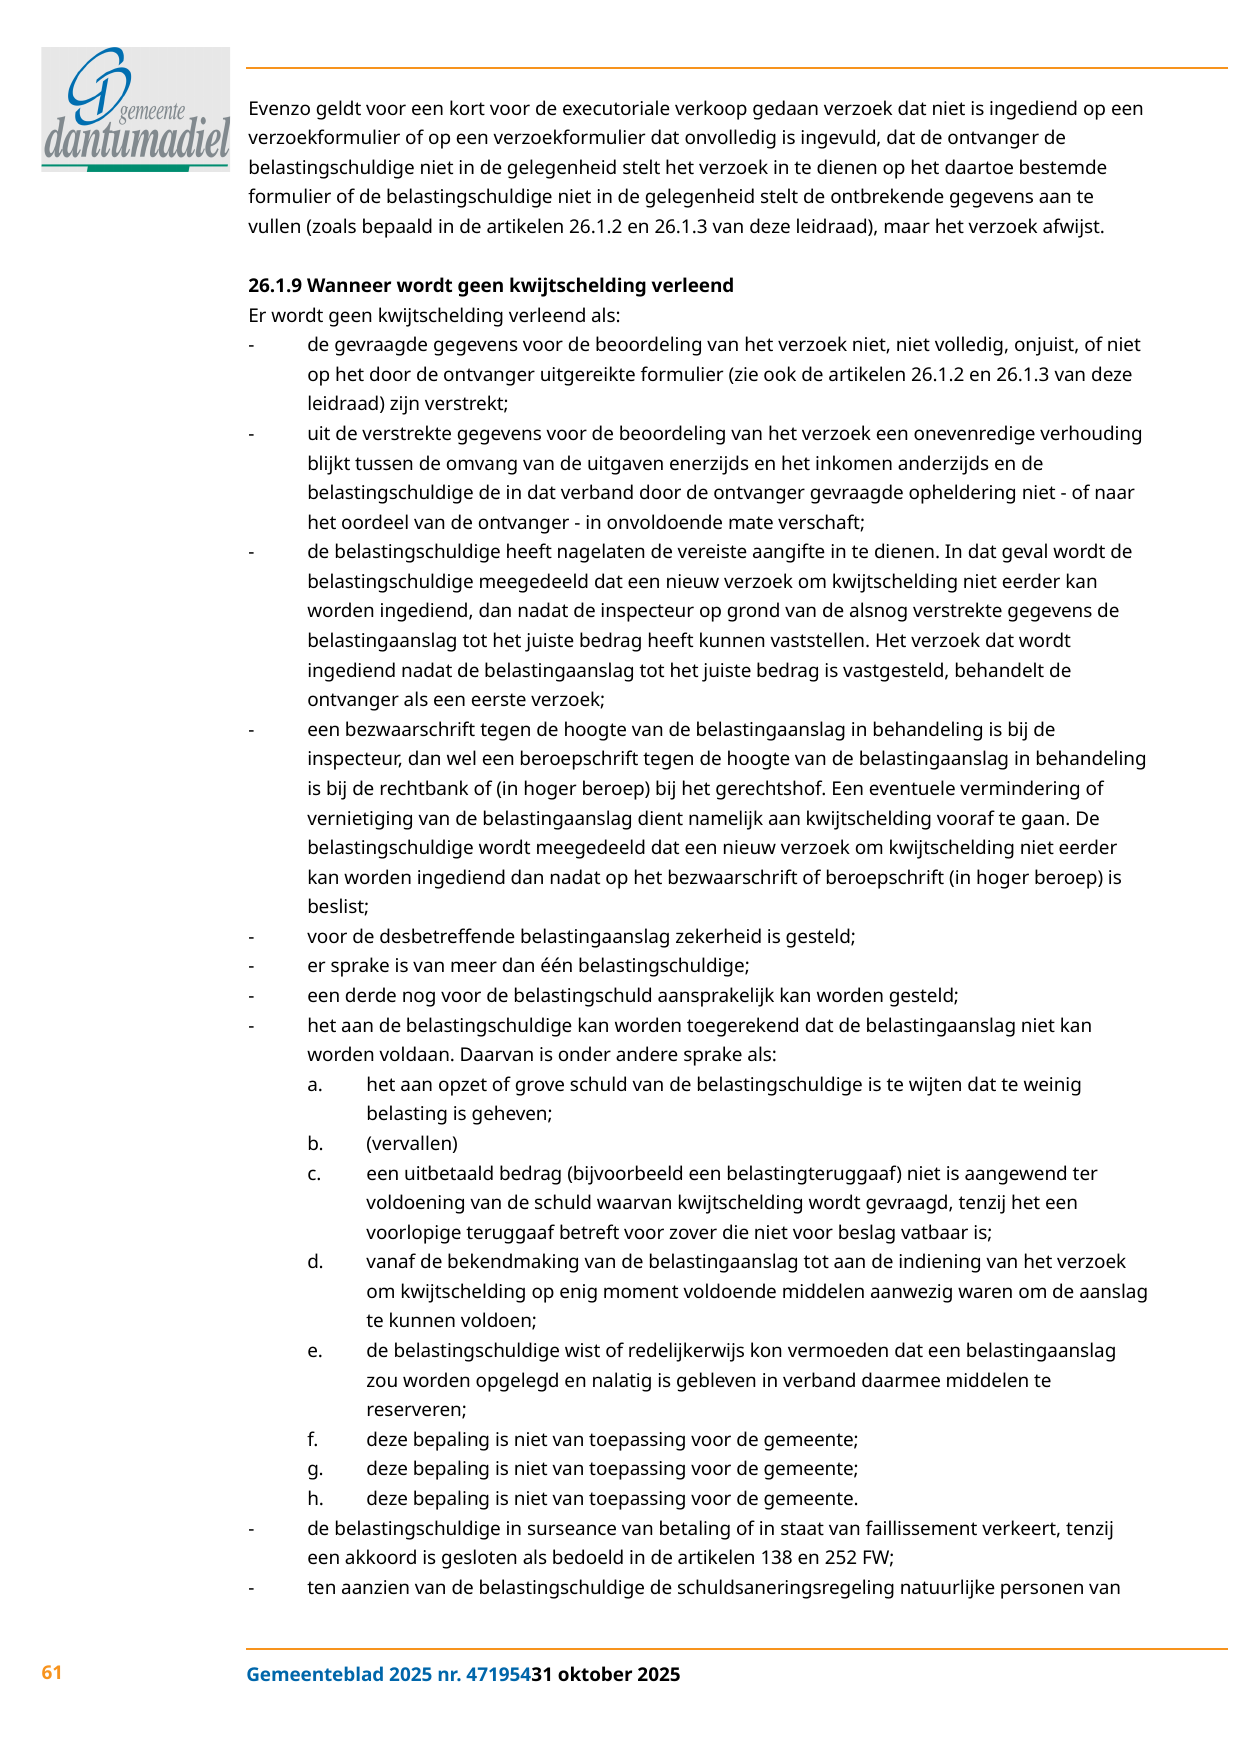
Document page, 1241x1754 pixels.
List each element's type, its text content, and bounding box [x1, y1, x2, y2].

list deze bepaling is niet van toepassing voor de gemeente. [307, 1485, 1152, 1511]
list het aan de belastingschuldige kan worden toegerekend dat de belastingaanslag niet kan worden voldaan. Daarvan is onder andere sprake als: [248, 1012, 1152, 1067]
list deze bepaling is niet van toepassing voor de gemeente; [307, 1456, 1152, 1481]
text Er wordt geen kwijtschelding verleend als: [248, 302, 1152, 328]
picture [41, 47, 231, 172]
list deze bepaling is niet van toepassing voor de gemeente; [307, 1426, 1152, 1452]
list een derde nog voor de belastingschuld aansprakelijk kan worden gesteld; [248, 982, 1152, 1008]
list de gevraagde gegevens voor de beoordeling van het verzoek niet, niet volledig, onjuist, of niet op het door de ontvanger uitgereikte formulier (zie ook de artikelen 26.1.2 en 26.1.3 van deze leidraad) zijn verstrekt; [248, 331, 1152, 416]
list voor de desbetreffende belastingaanslag zekerheid is gesteld; [248, 923, 1152, 949]
list uit de verstrekte gegevens voor de beoordeling van het verzoek een onevenredige verhouding blijkt tussen de omvang van de uitgaven enerzijds en het inkomen anderzijds en de belastingschuldige de in dat verband door de ontvanger gevraagde opheldering niet - of naar het oordeel van de ontvanger - in onvoldoende mate verschaft; [248, 420, 1152, 535]
list de belastingschuldige heeft nagelaten de vereiste aangifte in te dienen. In dat geval wordt de belastingschuldige meegedeeld dat een nieuw verzoek om kwijtschelding niet eerder kan worden ingediend, dan nadat de inspecteur op grond van de alsnog verstrekte gegevens de belastingaanslag tot het juiste bedrag heeft kunnen vaststellen. Het verzoek dat wordt ingediend nadat de belastingaanslag tot het juiste bedrag is vastgesteld, behandelt de ontvanger als een eerste verzoek; [248, 538, 1152, 712]
text Evenzo geldt voor een kort voor de executoriale verkoop gedaan verzoek dat niet is ingediend op een verzoekformulier of op een verzoekformulier dat onvolledig is ingevuld, dat de ontvanger de belastingschuldige niet in de gelegenheid stelt het verzoek in te dienen op het daartoe bestemde formulier of de belastingschuldige niet in de gelegenheid stelt de ontbrekende gegevens aan te vullen (zoals bepaald in de artikelen 26.1.2 en 26.1.3 van deze leidraad), maar het verzoek afwijst. [248, 95, 1152, 239]
list vanaf de bekendmaking van de belastingaanslag tot aan de indiening van het verzoek om kwijtschelding op enig moment voldoende middelen aanwezig waren om de aanslag te kunnen voldoen; [307, 1248, 1152, 1333]
list een uitbetaald bedrag (bijvoorbeeld een belastingteruggaaf) niet is aangewend ter voldoening van de schuld waarvan kwijtschelding wordt gevraagd, tenzij het een voorlopige teruggaaf betreft voor zover die niet voor beslag vatbaar is; [307, 1160, 1152, 1245]
list de belastingschuldige in surseance van betaling of in staat van faillissement verkeert, tenzij een akkoord is gesloten als bedoeld in de artikelen 138 en 252 FW; [248, 1515, 1152, 1570]
list de belastingschuldige wist of redelijkerwijs kon vermoeden dat een belastingaanslag zou worden opgelegd en nalatig is gebleven in verband daarmee middelen te reserveren; [307, 1337, 1152, 1422]
list er sprake is van meer dan één belastingschuldige; [248, 953, 1152, 978]
list een bezwaarschrift tegen de hoogte van de belastingaanslag in behandeling is bij de inspecteur, dan wel een beroepschrift tegen de hoogte van de belastingaanslag in behandeling is bij de rechtbank of (in hoger beroep) bij het gerechtshof. Een eventuele vermindering of vernietiging van de belastingaanslag dient namelijk aan kwijtschelding vooraf te gaan. De belastingschuldige wordt meegedeeld dat een nieuw verzoek om kwijtschelding niet eerder kan worden ingediend dan nadat op het bezwaarschrift of beroepschrift (in hoger beroep) is beslist; [248, 716, 1152, 919]
list het aan opzet of grove schuld van de belastingschuldige is te wijten dat te weinig belasting is geheven; [307, 1071, 1152, 1126]
list (vervallen) [307, 1130, 1152, 1156]
list ten aanzien van de belastingschuldige de schuldsaneringsregeling natuurlijke personen van [248, 1574, 1152, 1600]
text 26.1.9 Wanneer wordt geen kwijtschelding verleend [248, 272, 1152, 298]
